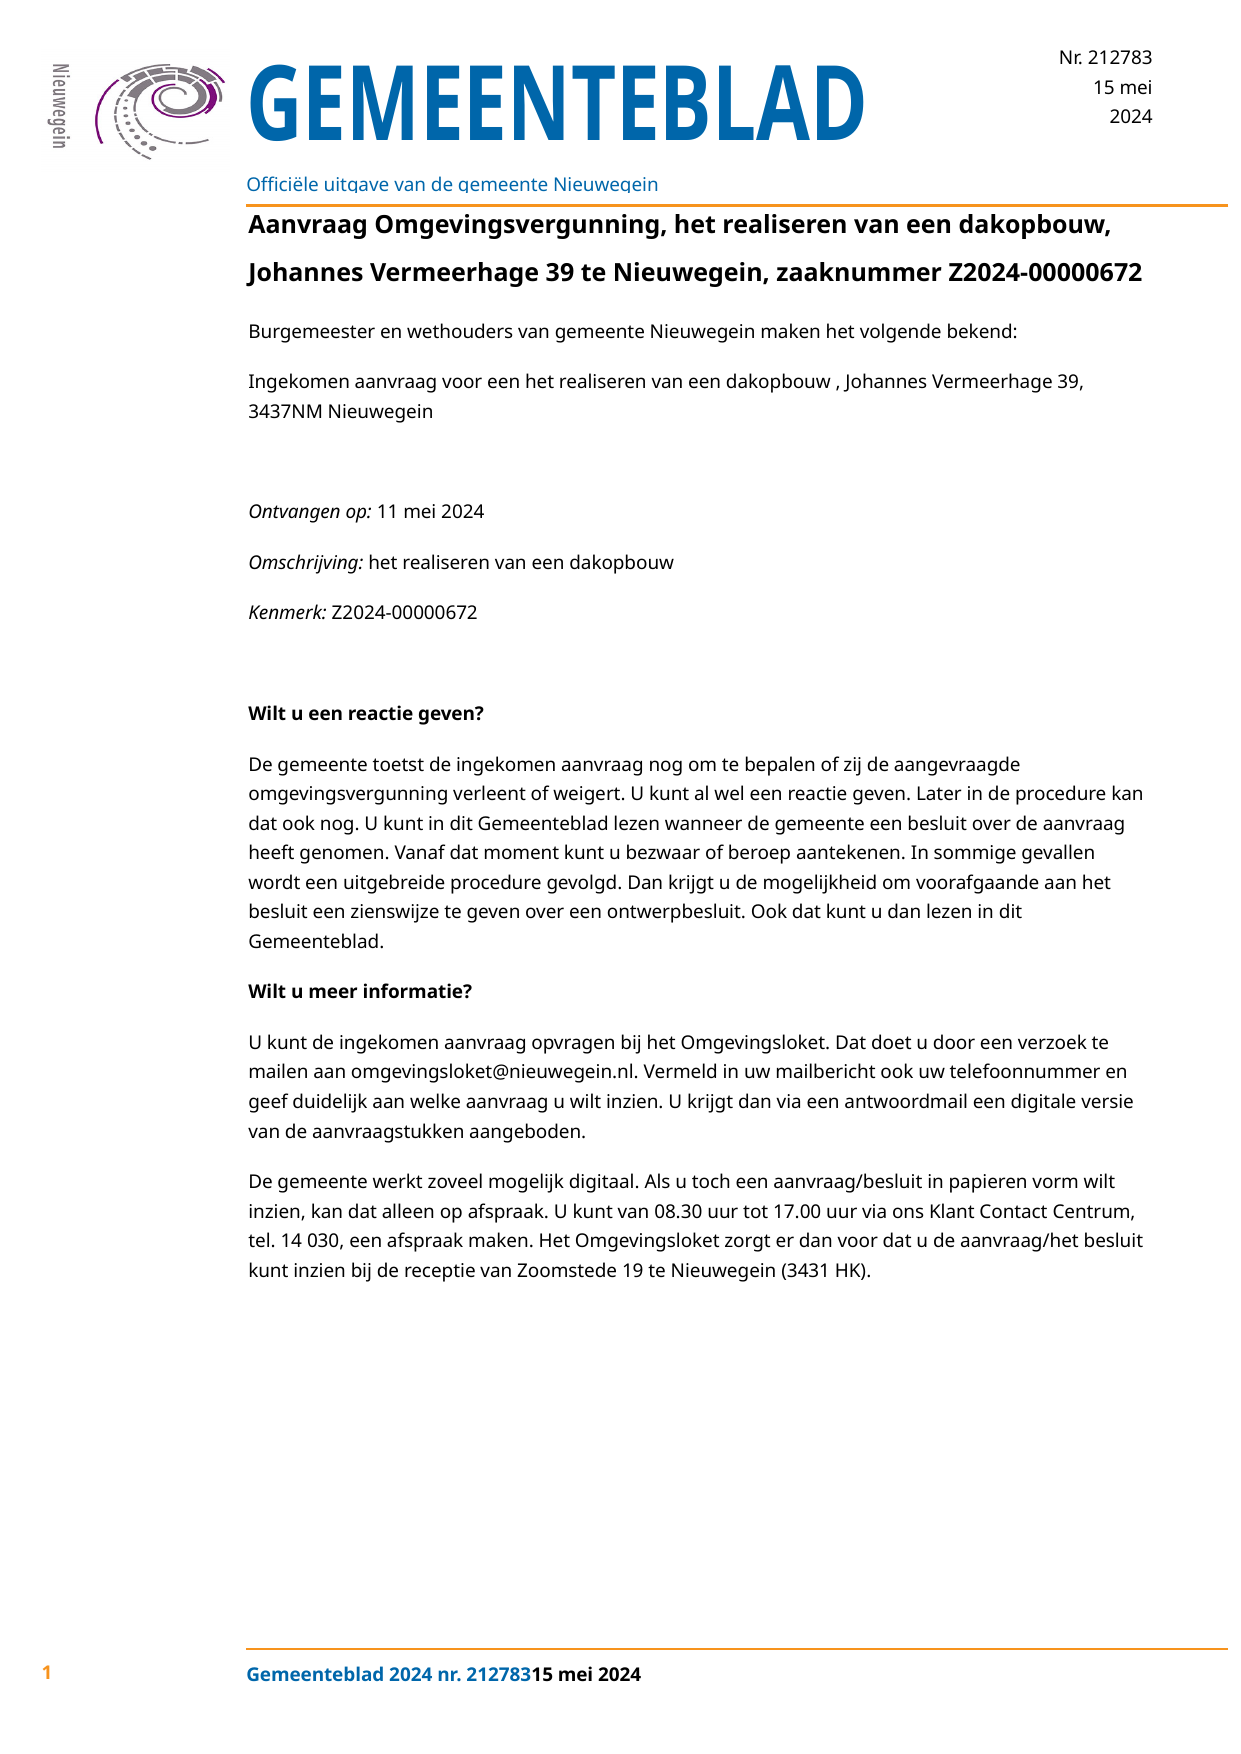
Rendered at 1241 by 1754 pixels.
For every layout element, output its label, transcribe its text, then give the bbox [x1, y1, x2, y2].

text Omschrijving: het realiseren van een dakopbouw [248, 549, 1152, 575]
text Ontvangen op: 11 mei 2024 [248, 499, 1152, 524]
text Ingekomen aanvraag voor een het realiseren van een dakopbouw , Johannes Vermeerhage 39, 3437NM Nieuwegein [248, 368, 1152, 424]
text Kenmerk: Z2024-00000672 [248, 599, 1152, 625]
text Wilt u meer informatie? [248, 979, 1152, 1004]
text De gemeente toetst de ingekomen aanvraag nog om te bepalen of zij de aangevraagde omgevingsvergunning verleent of weigert. U kunt al wel een reactie geven. Later in de procedure kan dat ook nog. U kunt in dit Gemeenteblad lezen wanneer de gemeente een besluit over de aanvraag heeft genomen. Vanaf dat moment kunt u bezwaar of beroep aantekenen. In sommige gevallen wordt een uitgebreide procedure gevolgd. Dan krijgt u de mogelijkheid om voorafgaande aan het besluit een zienswijze te geven over een ontwerpbesluit. Ook dat kunt u dan lezen in dit Gemeenteblad. [248, 751, 1152, 954]
text Wilt u een reactie geven? [248, 700, 1152, 726]
text De gemeente werkt zoveel mogelijk digitaal. Als u toch een aanvraag/besluit in papieren vorm wilt inzien, kan dat alleen op afspraak. U kunt van 08.30 uur tot 17.00 uur via ons Klant Contact Centrum, tel. 14 030, een afspraak maken. Het Omgevingsloket zorgt er dan voor dat u de aanvraag/het besluit kunt inzien bij de receptie van Zoomstede 19 te Nieuwegein (3431 HK). [248, 1168, 1152, 1283]
text Burgemeester en wethouders van gemeente Nieuwegein maken het volgende bekend: [248, 318, 1152, 344]
text U kunt de ingekomen aanvraag opvragen bij het Omgevingsloket. Dat doet u door een verzoek te mailen aan omgevingsloket@nieuwegein.nl. Vermeld in uw mailbericht ook uw telefoonnummer en geef duidelijk aan welke aanvraag u wilt inzien. U krijgt dan via een antwoordmail een digitale versie van de aanvraagstukken aangeboden. [248, 1029, 1152, 1144]
text Aanvraag Omgevingsvergunning, het realiseren van een dakopbouw, Johannes Vermeerhage 39 te Nieuwegein, zaaknummer Z2024-00000672 [248, 207, 1152, 288]
picture [41, 47, 231, 172]
